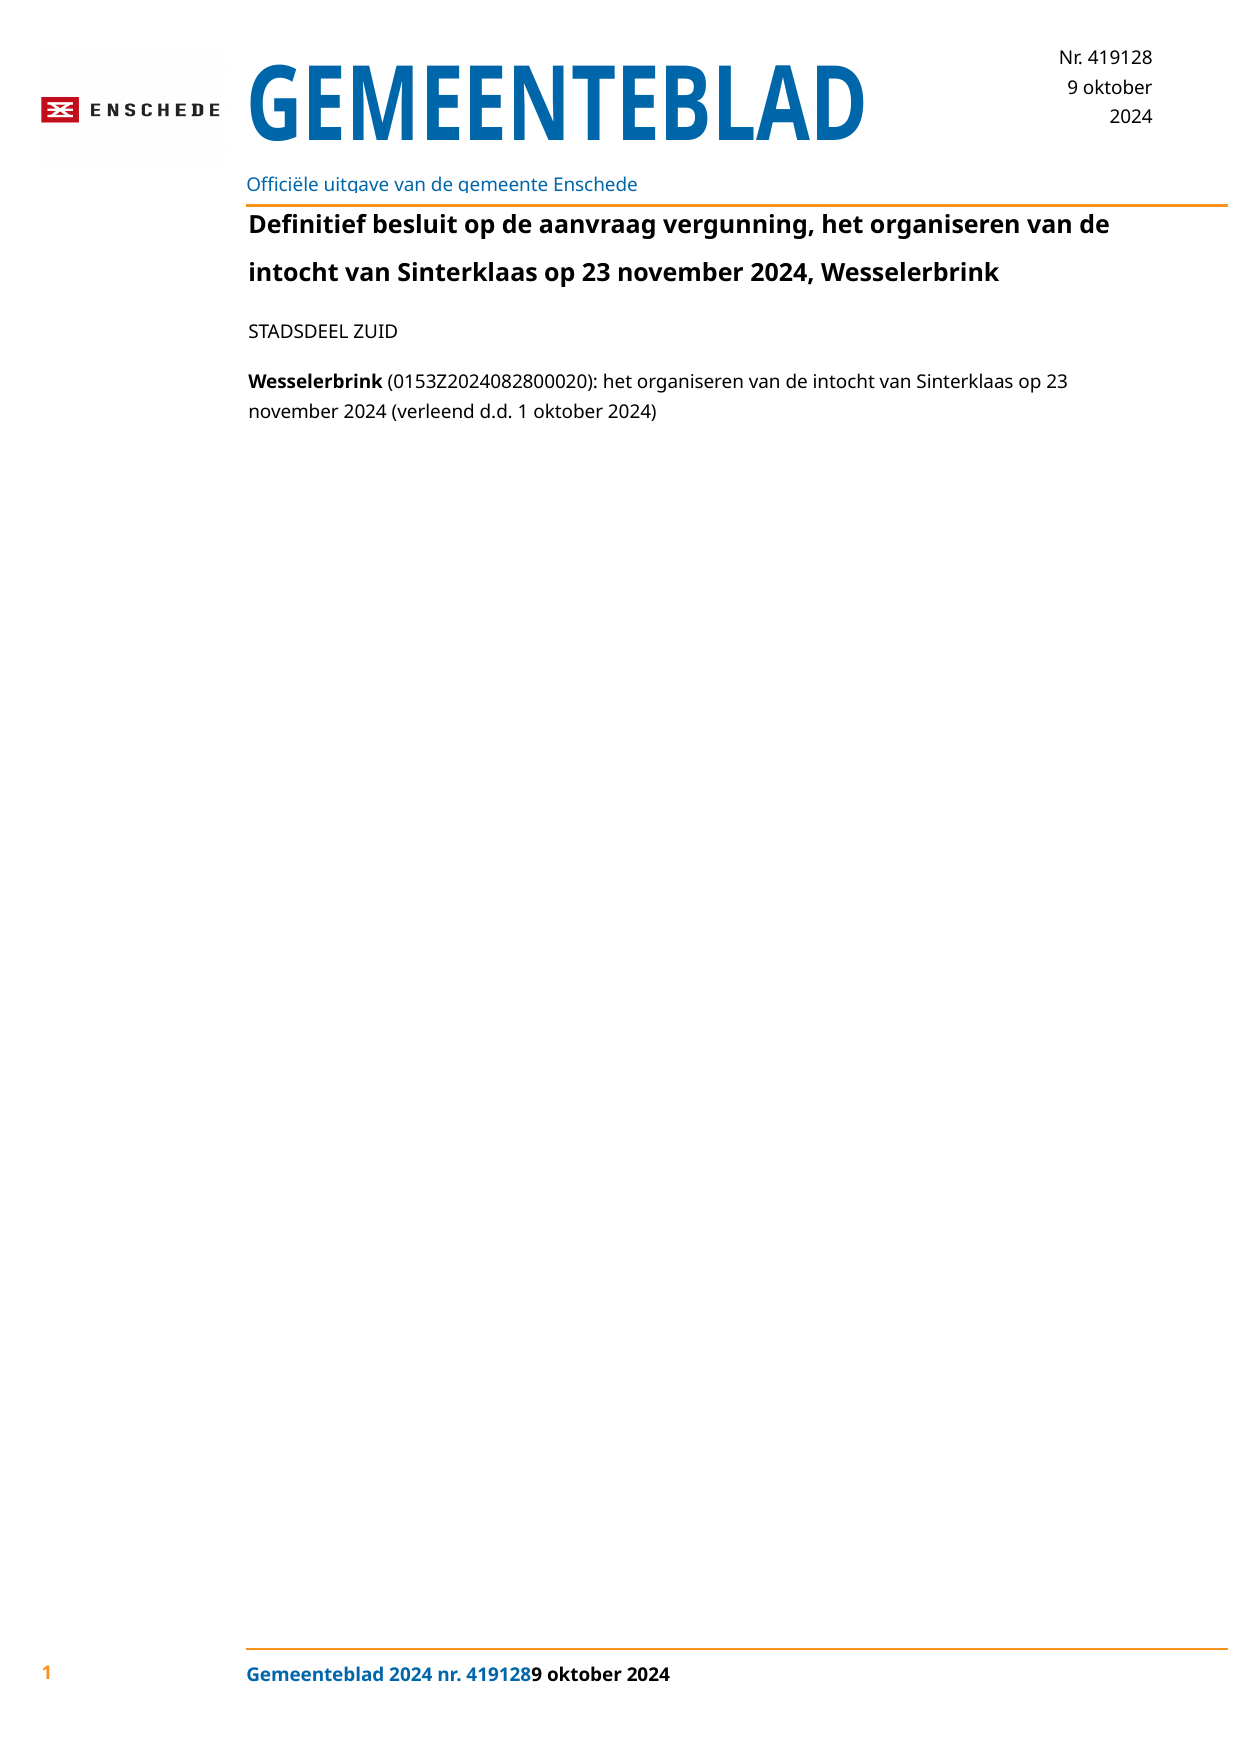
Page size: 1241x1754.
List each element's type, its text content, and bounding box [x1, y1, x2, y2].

text Definitief besluit op de aanvraag vergunning, het organiseren van de intocht van Sinterklaas op 23 november 2024, Wesselerbrink [248, 207, 1152, 288]
picture [41, 47, 231, 172]
text Wesselerbrink (0153Z2024082800020): het organiseren van de intocht van Sinterklaas op 23 november 2024 (verleend d.d. 1 oktober 2024) [248, 368, 1152, 424]
text STADSDEEL ZUID [248, 318, 1152, 344]
